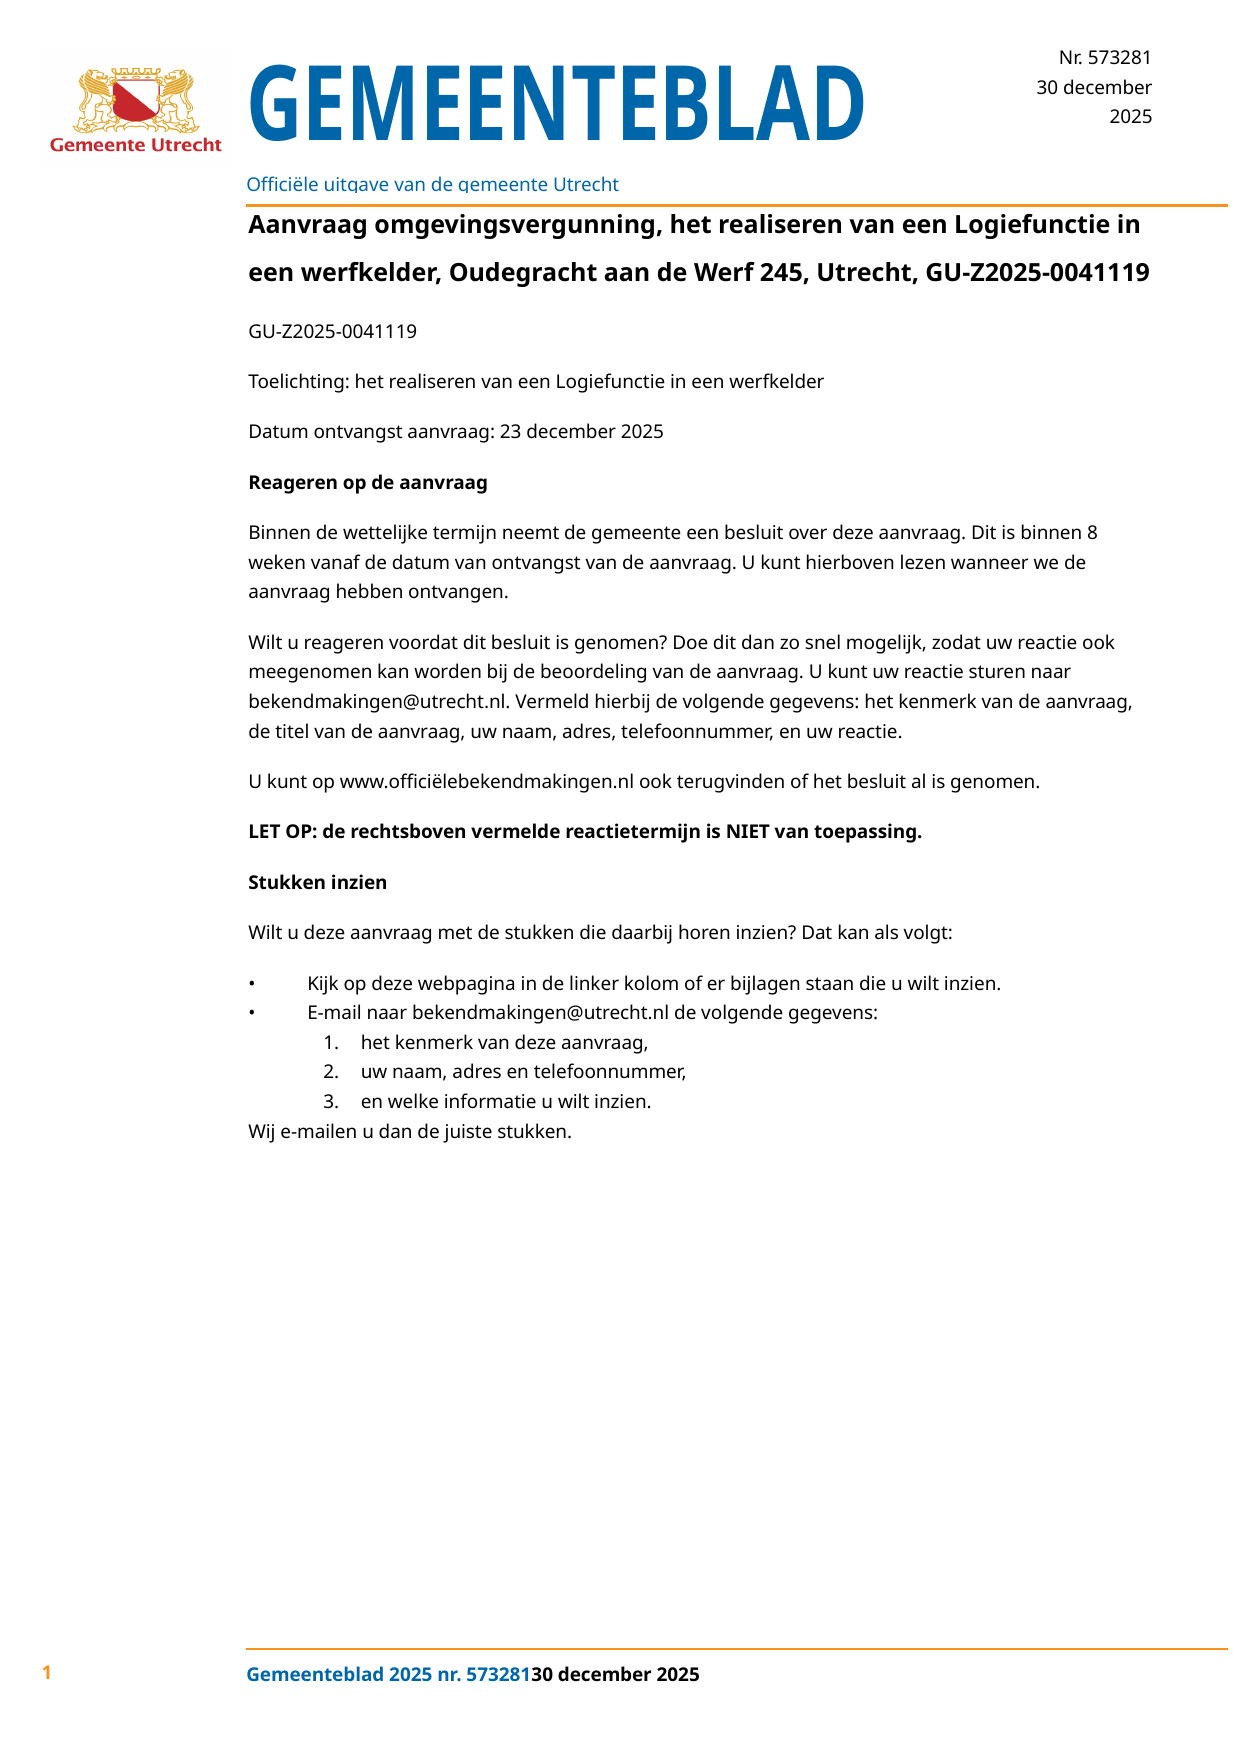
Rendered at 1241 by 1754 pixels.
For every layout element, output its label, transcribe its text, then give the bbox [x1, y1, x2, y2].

text Stukken inzien [248, 869, 1152, 895]
text GU-Z2025-0041119 [248, 318, 1152, 344]
list het kenmerk van deze aanvraag, [323, 1029, 1152, 1055]
text LET OP: de rechtsboven vermelde reactietermijn is NIET van toepassing. [248, 819, 1152, 844]
text Datum ontvangst aanvraag: 23 december 2025 [248, 419, 1152, 444]
list Kijk op deze webpagina in de linker kolom of er bijlagen staan die u wilt inzien. [248, 970, 1152, 996]
text Binnen de wettelijke termijn neemt de gemeente een besluit over deze aanvraag. Dit is binnen 8 weken vanaf de datum van ontvangst van de aanvraag. U kunt hierboven lezen wanneer we de aanvraag hebben ontvangen. [248, 519, 1152, 604]
list uw naam, adres en telefoonnummer, [323, 1059, 1152, 1084]
list en welke informatie u wilt inzien. [323, 1088, 1152, 1114]
text Toelichting: het realiseren van een Logiefunctie in een werfkelder [248, 368, 1152, 394]
text Wij e-mailen u dan de juiste stukken. [248, 1118, 1152, 1144]
text Reageren op de aanvraag [248, 469, 1152, 495]
picture [41, 47, 231, 172]
list E-mail naar bekendmakingen@utrecht.nl de volgende gegevens: [248, 999, 1152, 1025]
text Wilt u deze aanvraag met de stukken die daarbij horen inzien? Dat kan als volgt: [248, 919, 1152, 945]
text U kunt op www.officiëlebekendmakingen.nl ook terugvinden of het besluit al is genomen. [248, 768, 1152, 794]
text Wilt u reageren voordat dit besluit is genomen? Doe dit dan zo snel mogelijk, zodat uw reactie ook meegenomen kan worden bij de beoordeling van de aanvraag. U kunt uw reactie sturen naar bekendmakingen@utrecht.nl. Vermeld hierbij de volgende gegevens: het kenmerk van de aanvraag, de titel van de aanvraag, uw naam, adres, telefoonnummer, en uw reactie. [248, 629, 1152, 744]
text Aanvraag omgevingsvergunning, het realiseren van een Logiefunctie in een werfkelder, Oudegracht aan de Werf 245, Utrecht, GU-Z2025-0041119 [248, 207, 1152, 288]
